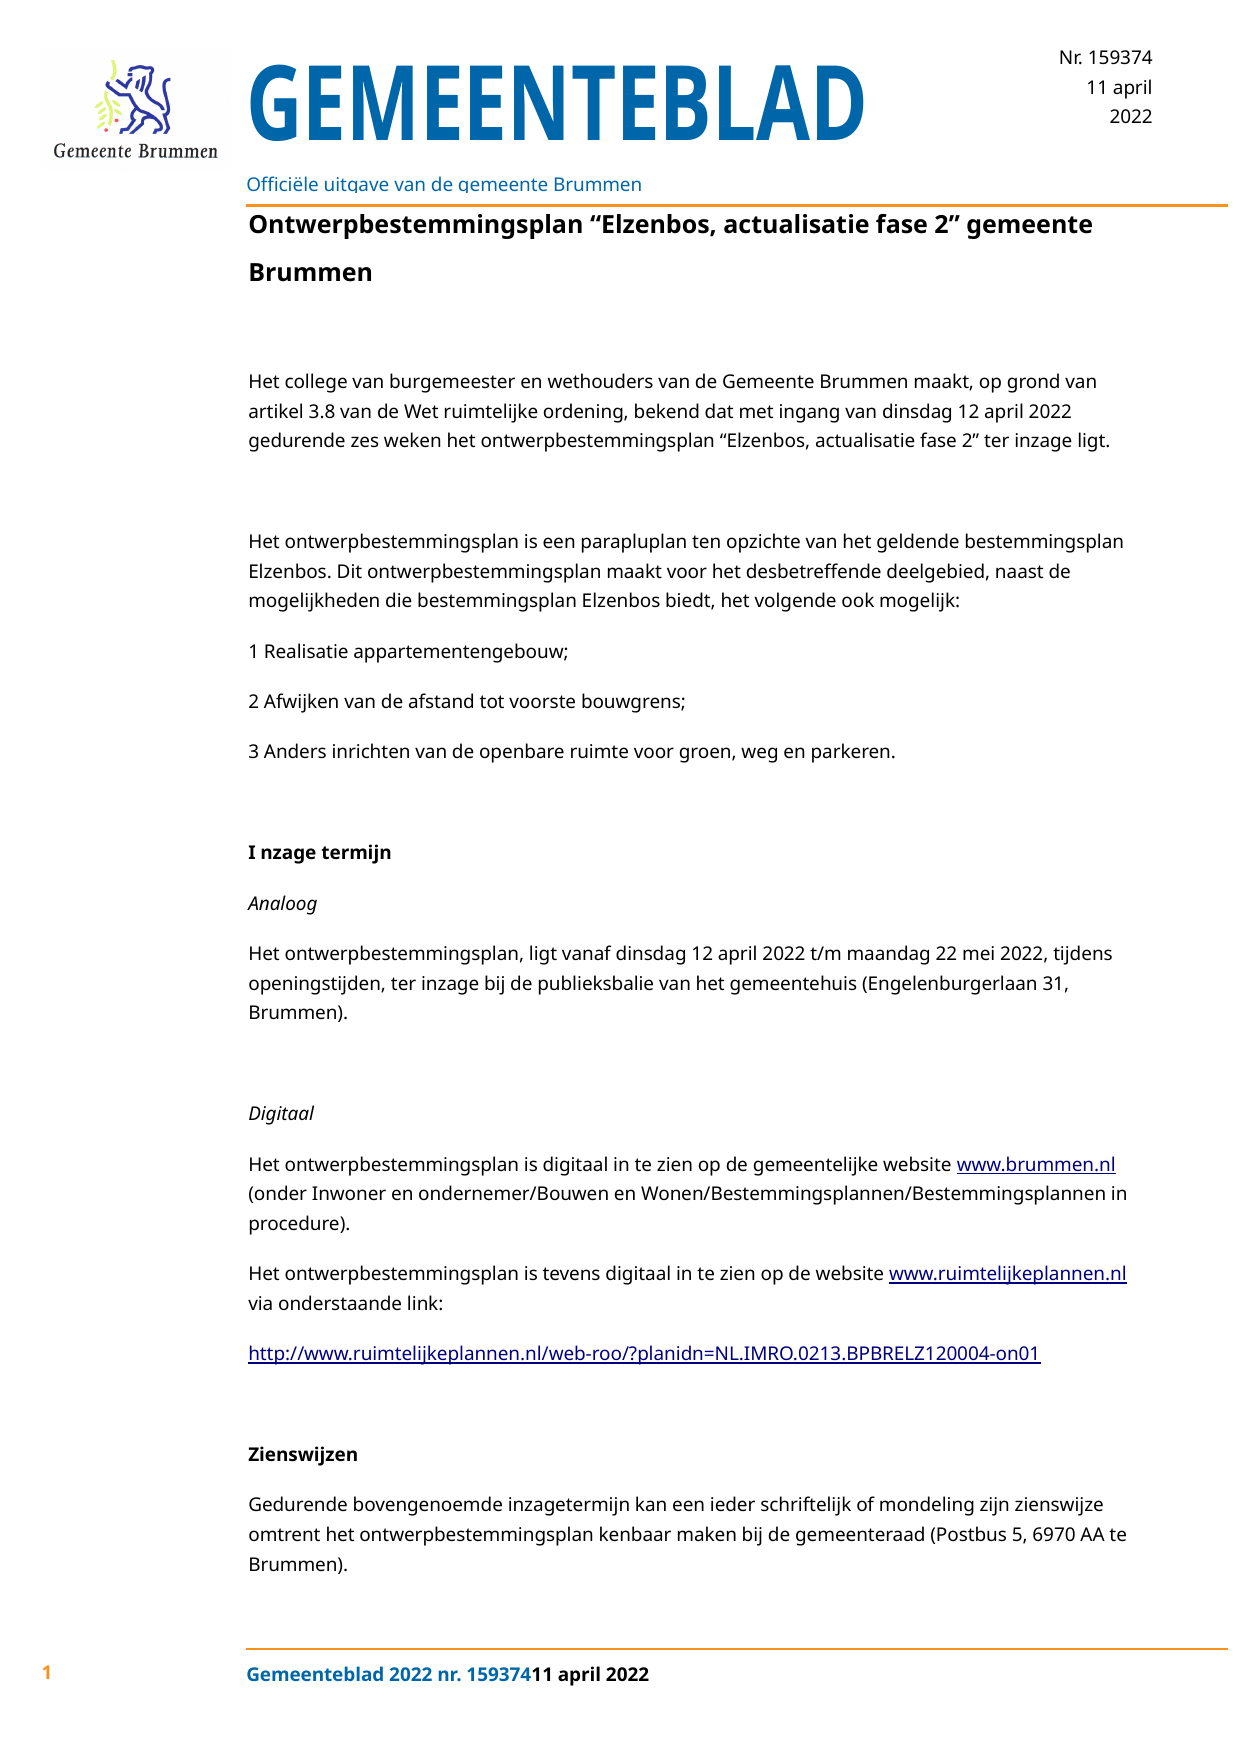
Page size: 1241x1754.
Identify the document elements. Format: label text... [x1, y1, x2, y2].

text Het ontwerpbestemmingsplan is een parapluplan ten opzichte van het geldende bestemmingsplan Elzenbos. Dit ontwerpbestemmingsplan maakt voor het desbetreffende deelgebied, naast de mogelijkheden die bestemmingsplan Elzenbos biedt, het volgende ook mogelijk: [248, 528, 1152, 613]
text Zienswijzen [248, 1441, 1152, 1467]
text Het college van burgemeester en wethouders van de Gemeente Brummen maakt, op grond van artikel 3.8 van de Wet ruimtelijke ordening, bekend dat met ingang van dinsdag 12 april 2022 gedurende zes weken het ontwerpbestemmingsplan “Elzenbos, actualisatie fase 2” ter inzage ligt. [248, 368, 1152, 453]
text I nzage termijn [248, 839, 1152, 865]
text Gedurende bovengenoemde inzagetermijn kan een ieder schriftelijk of mondeling zijn zienswijze omtrent het ontwerpbestemmingsplan kenbaar maken bij de gemeenteraad (Postbus 5, 6970 AA te Brummen). [248, 1492, 1152, 1577]
text Analoog [248, 890, 1152, 916]
text 2 Afwijken van de afstand tot voorste bouwgrens; [248, 688, 1152, 714]
text Het ontwerpbestemmingsplan, ligt vanaf dinsdag 12 april 2022 t/m maandag 22 mei 2022, tijdens openingstijden, ter inzage bij de publieksbalie van het gemeentehuis (Engelenburgerlaan 31, Brummen). [248, 940, 1152, 1025]
text 3 Anders inrichten van de openbare ruimte voor groen, weg en parkeren. [248, 739, 1152, 764]
picture [41, 47, 231, 172]
text Ontwerpbestemmingsplan “Elzenbos, actualisatie fase 2” gemeente Brummen [248, 207, 1152, 288]
text Het ontwerpbestemmingsplan is tevens digitaal in te zien op de website www.ruimtelijkeplannen.nl via onderstaande link: [248, 1260, 1152, 1316]
text Digitaal [248, 1100, 1152, 1126]
text Het ontwerpbestemmingsplan is digitaal in te zien op de gemeentelijke website www.brummen.nl (onder Inwoner en ondernemer/Bouwen en Wonen/Bestemmingsplannen/Bestemmingsplannen in procedure). [248, 1151, 1152, 1236]
text http://www.ruimtelijkeplannen.nl/web-roo/?planidn=NL.IMRO.0213.BPBRELZ120004-on01 [248, 1340, 1152, 1366]
text 1 Realisatie appartementengebouw; [248, 638, 1152, 664]
